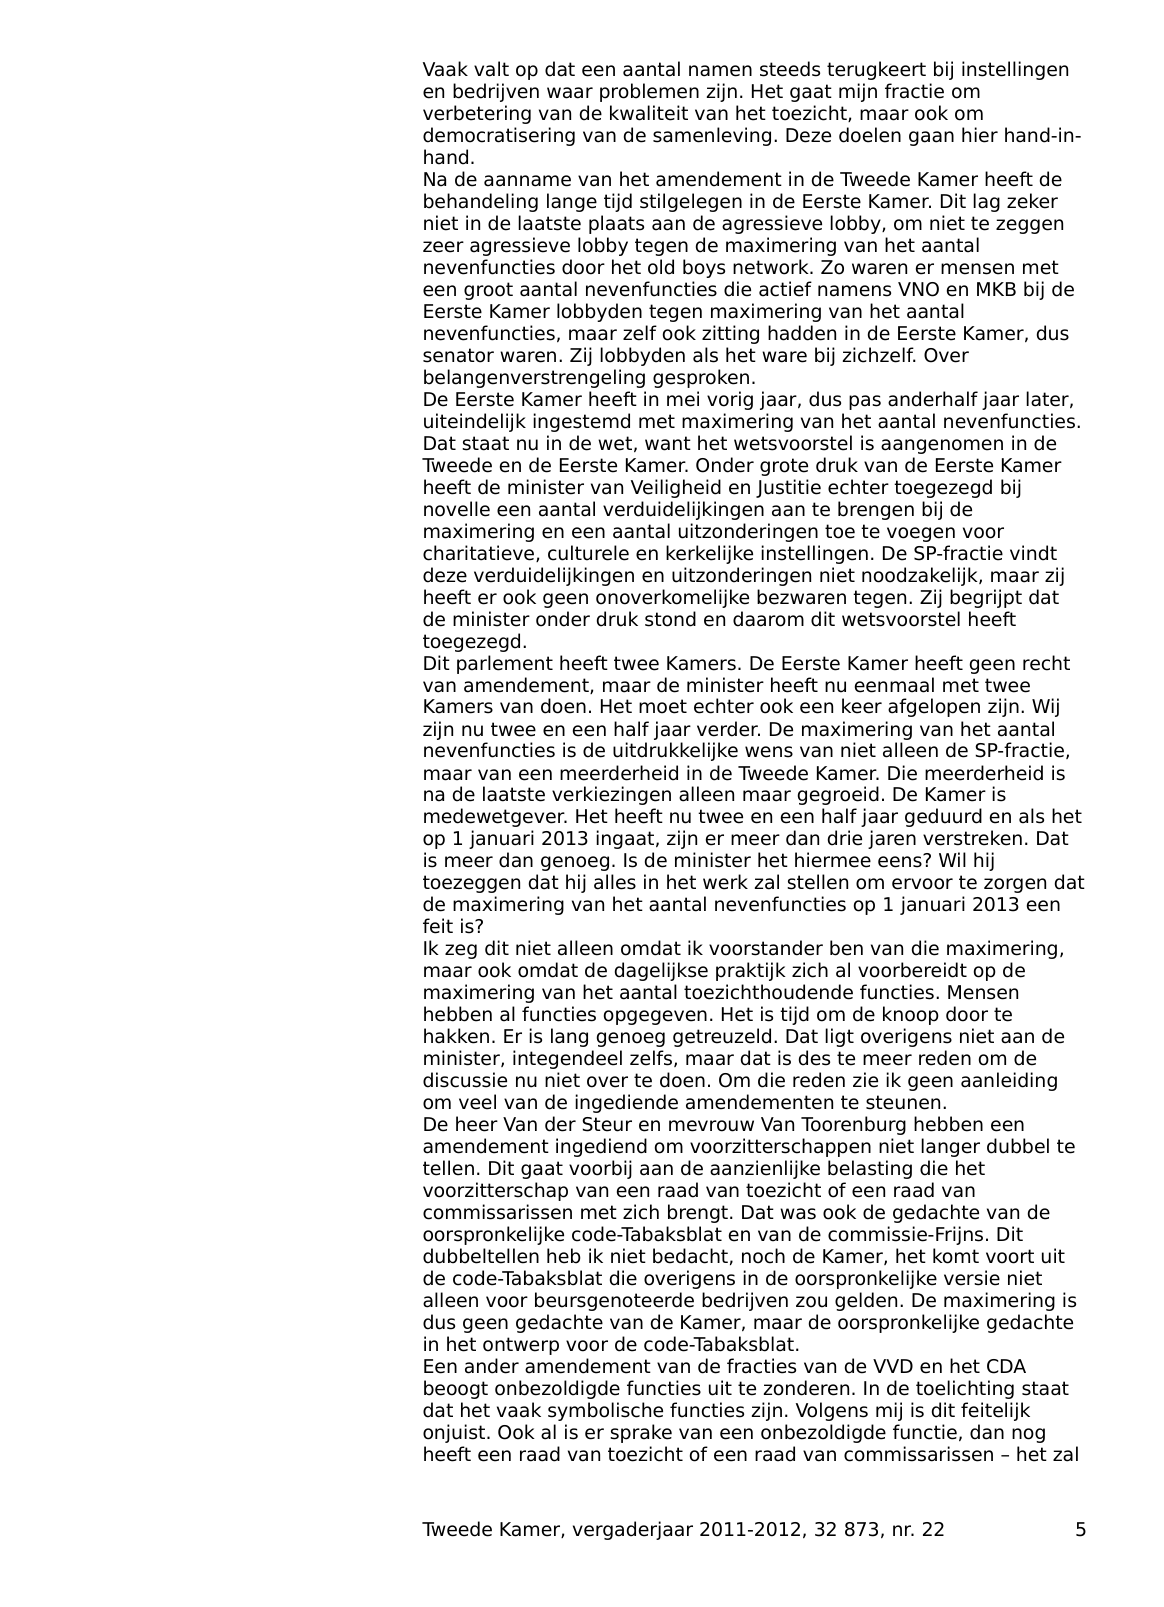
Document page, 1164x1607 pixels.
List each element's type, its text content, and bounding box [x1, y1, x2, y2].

text Na de aanname van het amendement in de Tweede Kamer heeft de behandeling lange tijd stilgelegen in de Eerste Kamer. Dit lag zeker niet in de laatste plaats aan de agressieve lobby, om niet te zeggen zeer agressieve lobby tegen de maximering van het aantal nevenfuncties door het old boys network. Zo waren er mensen met een groot aantal nevenfuncties die actief namens VNO en MKB bij de Eerste Kamer lobbyden tegen maximering van het aantal nevenfuncties, maar zelf ook zitting hadden in de Eerste Kamer, dus senator waren. Zij lobbyden als het ware bij zichzelf. Over belangenverstrengeling gesproken. [422, 169, 1087, 389]
text De heer Van der Steur en mevrouw Van Toorenburg hebben een amendement ingediend om voorzitterschappen niet langer dubbel te tellen. Dit gaat voorbij aan de aanzienlijke belasting die het voorzitterschap van een raad van toezicht of een raad van commissarissen met zich brengt. Dat was ook de gedachte van de oorspronkelijke code-Tabaksblat en van de commissie-Frijns. Dit dubbeltellen heb ik niet bedacht, noch de Kamer, het komt voort uit de code-Tabaksblat die overigens in de oorspronkelijke versie niet alleen voor beursgenoteerde bedrijven zou gelden. De maximering is dus geen gedachte van de Kamer, maar de oorspronkelijke gedachte in het ontwerp voor de code-Tabaksblat. [422, 1114, 1087, 1356]
text Ik zeg dit niet alleen omdat ik voorstander ben van die maximering, maar ook omdat de dagelijkse praktijk zich al voorbereidt op de maximering van het aantal toezichthoudende functies. Mensen hebben al functies opgegeven. Het is tijd om de knoop door te hakken. Er is lang genoeg getreuzeld. Dat ligt overigens niet aan de minister, integendeel zelfs, maar dat is des te meer reden om de discussie nu niet over te doen. Om die reden zie ik geen aanleiding om veel van de ingediende amendementen te steunen. [422, 938, 1087, 1114]
text Vaak valt op dat een aantal namen steeds terugkeert bij instellingen en bedrijven waar problemen zijn. Het gaat mijn fractie om verbetering van de kwaliteit van het toezicht, maar ook om democratisering van de samenleving. Deze doelen gaan hier hand-in-hand. [422, 59, 1087, 169]
text De Eerste Kamer heeft in mei vorig jaar, dus pas anderhalf jaar later, uiteindelijk ingestemd met maximering van het aantal nevenfuncties. Dat staat nu in de wet, want het wetsvoorstel is aangenomen in de Tweede en de Eerste Kamer. Onder grote druk van de Eerste Kamer heeft de minister van Veiligheid en Justitie echter toegezegd bij novelle een aantal verduidelijkingen aan te brengen bij de maximering en een aantal uitzonderingen toe te voegen voor charitatieve, culturele en kerkelijke instellingen. De SP-fractie vindt deze verduidelijkingen en uitzonderingen niet noodzakelijk, maar zij heeft er ook geen onoverkomelijke bezwaren tegen. Zij begrijpt dat de minister onder druk stond en daarom dit wetsvoorstel heeft toegezegd. [422, 389, 1087, 652]
text Een ander amendement van de fracties van de VVD en het CDA beoogt onbezoldigde functies uit te zonderen. In de toelichting staat dat het vaak symbolische functies zijn. Volgens mij is dit feitelijk onjuist. Ook al is er sprake van een onbezoldigde functie, dan nog heeft een raad van toezicht of een raad van commissarissen – het zal [422, 1356, 1087, 1466]
text Dit parlement heeft twee Kamers. De Eerste Kamer heeft geen recht van amendement, maar de minister heeft nu eenmaal met twee Kamers van doen. Het moet echter ook een keer afgelopen zijn. Wij zijn nu twee en een half jaar verder. De maximering van het aantal nevenfuncties is de uitdrukkelijke wens van niet alleen de SP-fractie, maar van een meerderheid in de Tweede Kamer. Die meerderheid is na de laatste verkiezingen alleen maar gegroeid. De Kamer is medewetgever. Het heeft nu twee en een half jaar geduurd en als het op 1 januari 2013 ingaat, zijn er meer dan drie jaren verstreken. Dat is meer dan genoeg. Is de minister het hiermee eens? Wil hij toezeggen dat hij alles in het werk zal stellen om ervoor te zorgen dat de maximering van het aantal nevenfuncties op 1 januari 2013 een feit is? [422, 652, 1087, 938]
